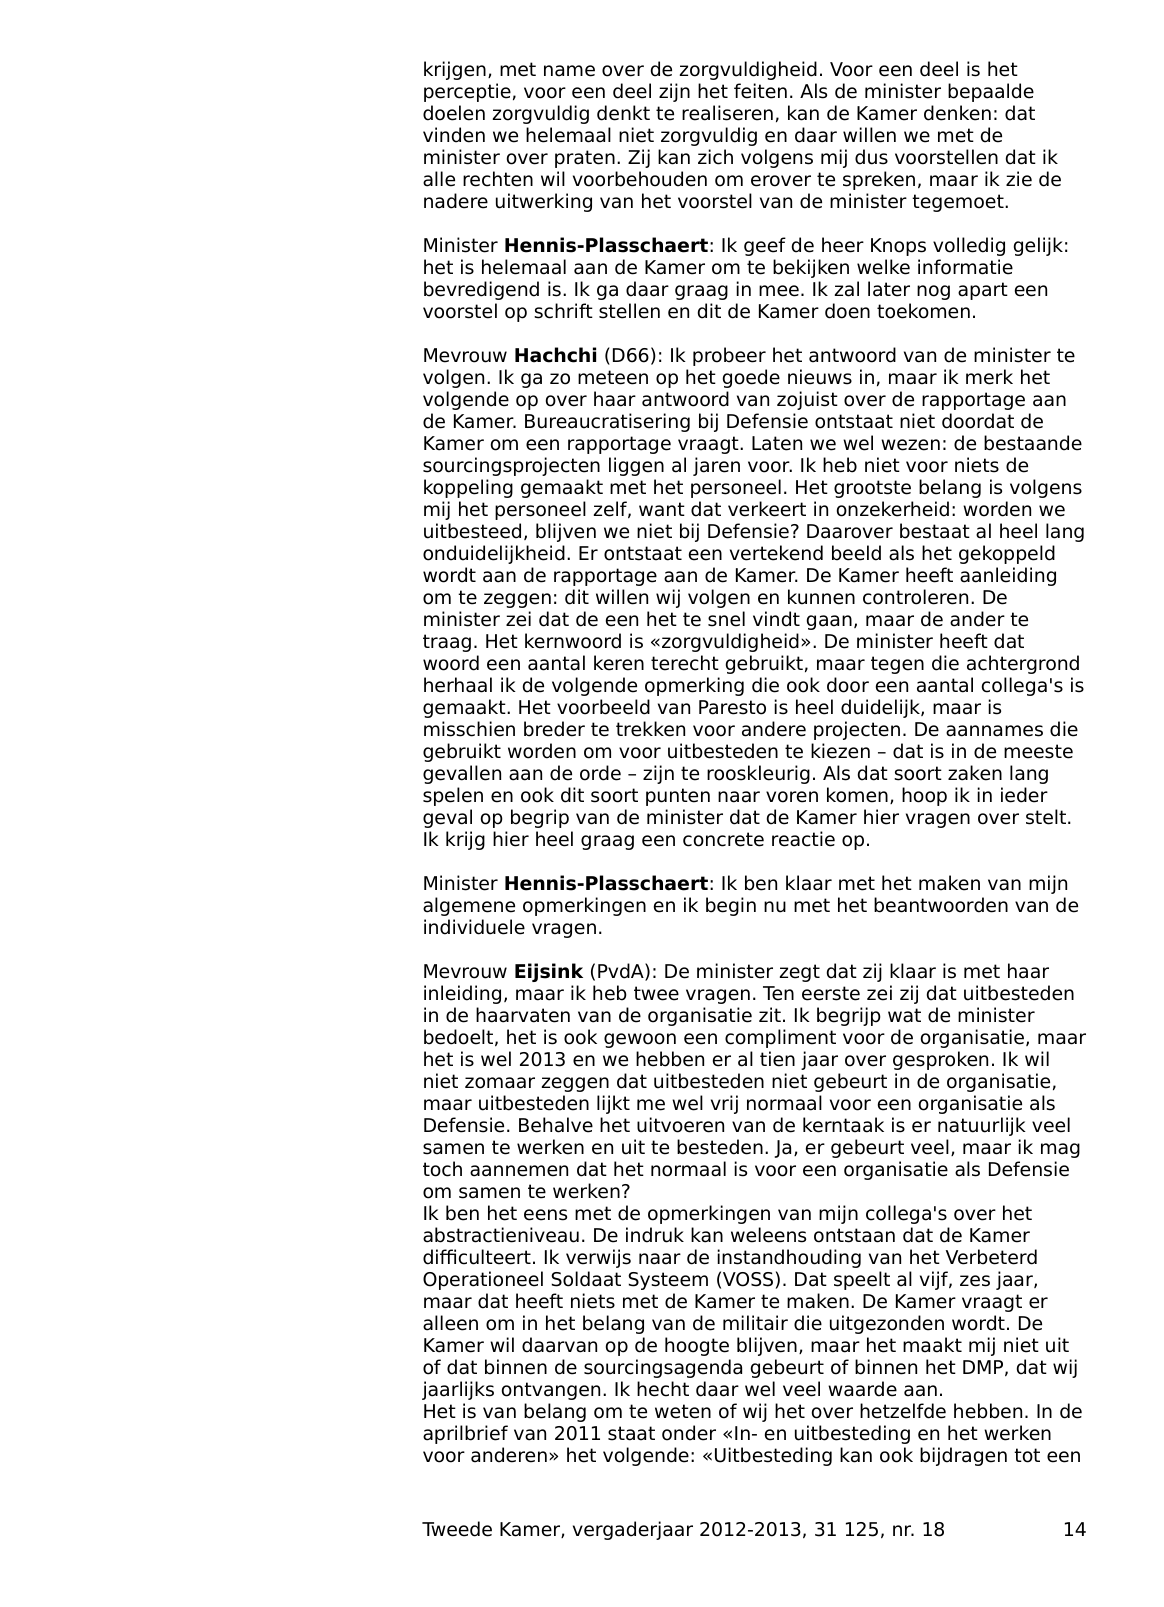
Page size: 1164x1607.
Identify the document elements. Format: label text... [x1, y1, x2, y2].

text Minister Hennis-Plasschaert: Ik ben klaar met het maken van mijn algemene opmerkingen en ik begin nu met het beantwoorden van de individuele vragen. [422, 873, 1087, 939]
text Mevrouw Eijsink (PvdA): De minister zegt dat zij klaar is met haar inleiding, maar ik heb twee vragen. Ten eerste zei zij dat uitbesteden in de haarvaten van de organisatie zit. Ik begrijp wat de minister bedoelt, het is ook gewoon een compliment voor de organisatie, maar het is wel 2013 en we hebben er al tien jaar over gesproken. Ik wil niet zomaar zeggen dat uitbesteden niet gebeurt in de organisatie, maar uitbesteden lijkt me wel vrij normaal voor een organisatie als Defensie. Behalve het uitvoeren van de kerntaak is er natuurlijk veel samen te werken en uit te besteden. Ja, er gebeurt veel, maar ik mag toch aannemen dat het normaal is voor een organisatie als Defensie om samen te werken? [422, 961, 1087, 1203]
text Minister Hennis-Plasschaert: Ik geef de heer Knops volledig gelijk: het is helemaal aan de Kamer om te bekijken welke informatie bevredigend is. Ik ga daar graag in mee. Ik zal later nog apart een voorstel op schrift stellen en dit de Kamer doen toekomen. [422, 235, 1087, 323]
text Mevrouw Hachchi (D66): Ik probeer het antwoord van de minister te volgen. Ik ga zo meteen op het goede nieuws in, maar ik merk het volgende op over haar antwoord van zojuist over de rapportage aan de Kamer. Bureaucratisering bij Defensie ontstaat niet doordat de Kamer om een rapportage vraagt. Laten we wel wezen: de bestaande sourcingsprojecten liggen al jaren voor. Ik heb niet voor niets de koppeling gemaakt met het personeel. Het grootste belang is volgens mij het personeel zelf, want dat verkeert in onzekerheid: worden we uitbesteed, blijven we niet bij Defensie? Daarover bestaat al heel lang onduidelijkheid. Er ontstaat een vertekend beeld als het gekoppeld wordt aan de rapportage aan de Kamer. De Kamer heeft aanleiding om te zeggen: dit willen wij volgen en kunnen controleren. De minister zei dat de een het te snel vindt gaan, maar de ander te traag. Het kernwoord is «zorgvuldigheid». De minister heeft dat woord een aantal keren terecht gebruikt, maar tegen die achtergrond herhaal ik de volgende opmerking die ook door een aantal collega's is gemaakt. Het voorbeeld van Paresto is heel duidelijk, maar is misschien breder te trekken voor andere projecten. De aannames die gebruikt worden om voor uitbesteden te kiezen – dat is in de meeste gevallen aan de orde – zijn te rooskleurig. Als dat soort zaken lang spelen en ook dit soort punten naar voren komen, hoop ik in ieder geval op begrip van de minister dat de Kamer hier vragen over stelt. Ik krijg hier heel graag een concrete reactie op. [422, 345, 1087, 851]
text Het is van belang om te weten of wij het over hetzelfde hebben. In de aprilbrief van 2011 staat onder «In- en uitbesteding en het werken voor anderen» het volgende: «Uitbesteding kan ook bijdragen tot een [422, 1401, 1087, 1467]
text Ik ben het eens met de opmerkingen van mijn collega's over het abstractieniveau. De indruk kan weleens ontstaan dat de Kamer difficulteert. Ik verwijs naar de instandhouding van het Verbeterd Operationeel Soldaat Systeem (VOSS). Dat speelt al vijf, zes jaar, maar dat heeft niets met de Kamer te maken. De Kamer vraagt er alleen om in het belang van de militair die uitgezonden wordt. De Kamer wil daarvan op de hoogte blijven, maar het maakt mij niet uit of dat binnen de sourcingsagenda gebeurt of binnen het DMP, dat wij jaarlijks ontvangen. Ik hecht daar wel veel waarde aan. [422, 1203, 1087, 1401]
text krijgen, met name over de zorgvuldigheid. Voor een deel is het perceptie, voor een deel zijn het feiten. Als de minister bepaalde doelen zorgvuldig denkt te realiseren, kan de Kamer denken: dat vinden we helemaal niet zorgvuldig en daar willen we met de minister over praten. Zij kan zich volgens mij dus voorstellen dat ik alle rechten wil voorbehouden om erover te spreken, maar ik zie de nadere uitwerking van het voorstel van de minister tegemoet. [422, 59, 1087, 213]
